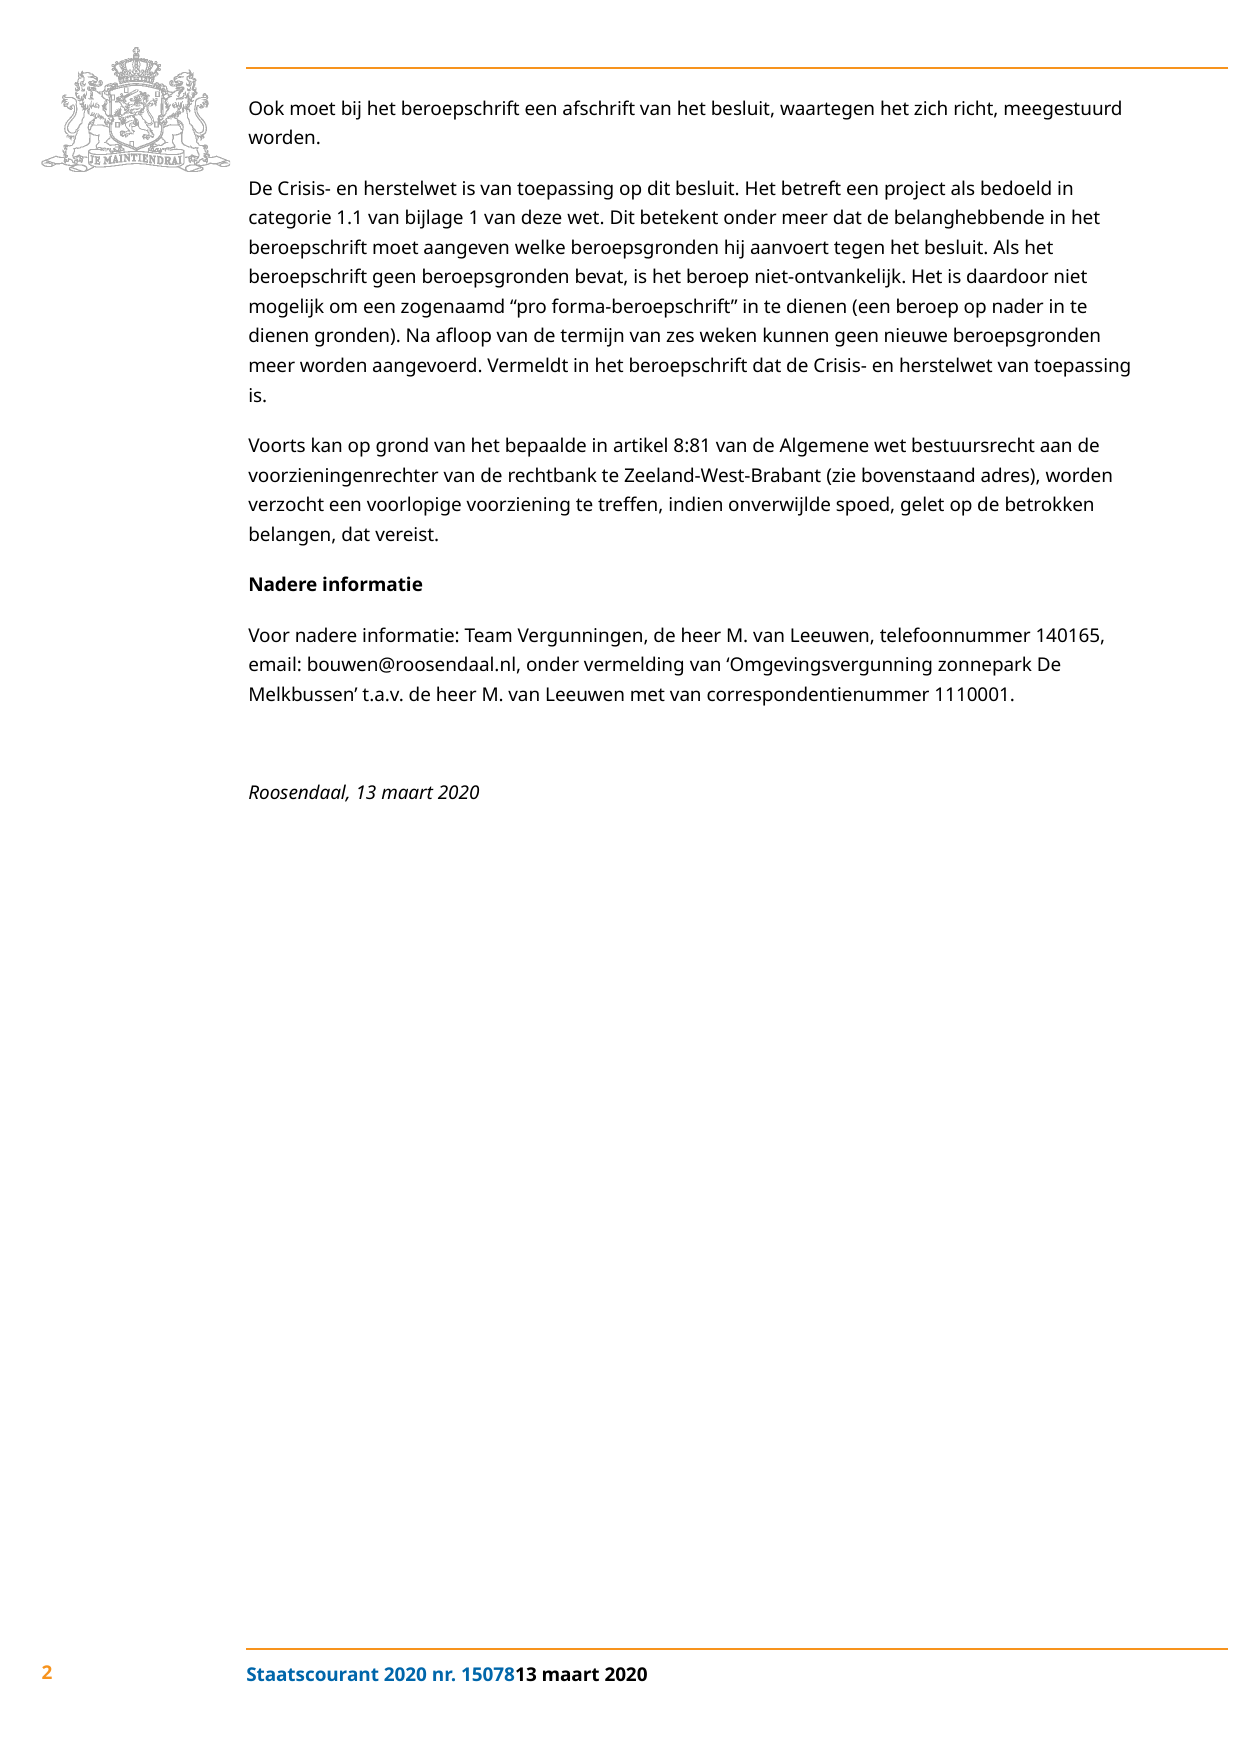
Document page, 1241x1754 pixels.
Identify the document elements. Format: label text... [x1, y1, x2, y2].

text Nadere informatie [248, 571, 1152, 597]
text De Crisis- en herstelwet is van toepassing op dit besluit. Het betreft een project als bedoeld in categorie 1.1 van bijlage 1 van deze wet. Dit betekent onder meer dat de belanghebbende in het beroepschrift moet aangeven welke beroepsgronden hij aanvoert tegen het besluit. Als het beroepschrift geen beroepsgronden bevat, is het beroep niet-ontvankelijk. Het is daardoor niet mogelijk om een zogenaamd “pro forma-beroepschrift” in te dienen (een beroep op nader in te dienen gronden). Na afloop van de termijn van zes weken kunnen geen nieuwe beroepsgronden meer worden aangevoerd. Vermeldt in het beroepschrift dat de Crisis- en herstelwet van toepassing is. [248, 175, 1152, 408]
text Ook moet bij het beroepschrift een afschrift van het besluit, waartegen het zich richt, meegestuurd worden. [248, 95, 1152, 150]
picture [41, 47, 231, 172]
text Voorts kan op grond van het bepaalde in artikel 8:81 van de Algemene wet bestuursrecht aan de voorzieningenrechter van de rechtbank te Zeeland-West-Brabant (zie bovenstaand adres), worden verzocht een voorlopige voorziening te treffen, indien onverwijlde spoed, gelet op de betrokken belangen, dat vereist. [248, 432, 1152, 547]
text Voor nadere informatie: Team Vergunningen, de heer M. van Leeuwen, telefoonnummer 140165, email: bouwen@roosendaal.nl, onder vermelding van ‘Omgevingsvergunning zonnepark De Melkbussen’ t.a.v. de heer M. van Leeuwen met van correspondentienummer 1110001. [248, 622, 1152, 707]
text Roosendaal, 13 maart 2020 [248, 779, 1152, 805]
